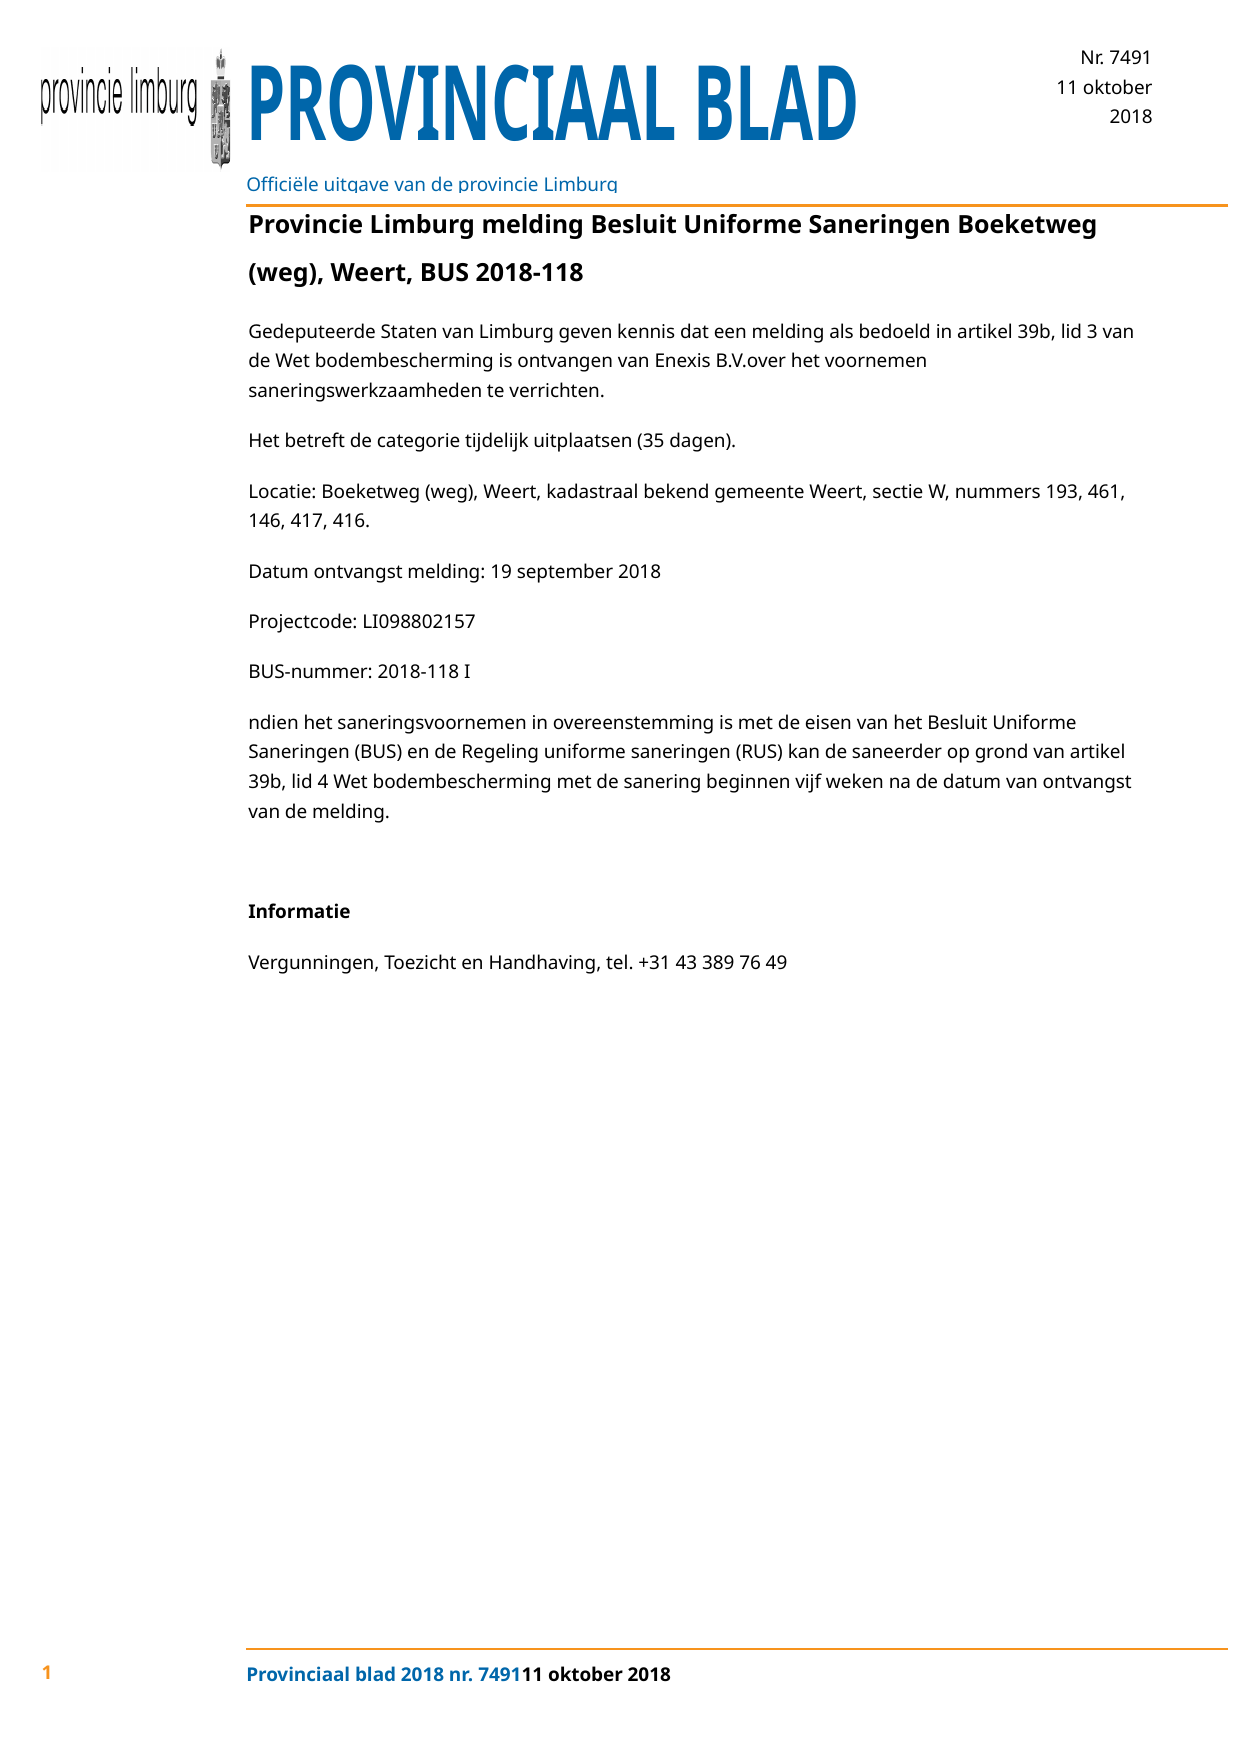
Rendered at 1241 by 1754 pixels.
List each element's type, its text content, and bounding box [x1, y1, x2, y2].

text ndien het saneringsvoornemen in overeenstemming is met de eisen van het Besluit Uniforme Saneringen (BUS) en de Regeling uniforme saneringen (RUS) kan de saneerder op grond van artikel 39b, lid 4 Wet bodembescherming met de sanering beginnen vijf weken na de datum van ontvangst van de melding. [248, 709, 1152, 824]
text Provincie Limburg melding Besluit Uniforme Saneringen Boeketweg (weg), Weert, BUS 2018-118 [248, 207, 1152, 288]
text Projectcode: LI098802157 [248, 608, 1152, 634]
text Informatie [248, 899, 1152, 924]
text Vergunningen, Toezicht en Handhaving, tel. +31 43 389 76 49 [248, 949, 1152, 975]
text Het betreft de categorie tijdelijk uitplaatsen (35 dagen). [248, 427, 1152, 453]
text Datum ontvangst melding: 19 september 2018 [248, 558, 1152, 584]
text Locatie: Boeketweg (weg), Weert, kadastraal bekend gemeente Weert, sectie W, nummers 193, 461, 146, 417, 416. [248, 478, 1152, 533]
text BUS-nummer: 2018-118 I [248, 659, 1152, 684]
picture [41, 47, 231, 172]
text Gedeputeerde Staten van Limburg geven kennis dat een melding als bedoeld in artikel 39b, lid 3 van de Wet bodembescherming is ontvangen van Enexis B.V.over het voornemen saneringswerkzaamheden te verrichten. [248, 318, 1152, 403]
